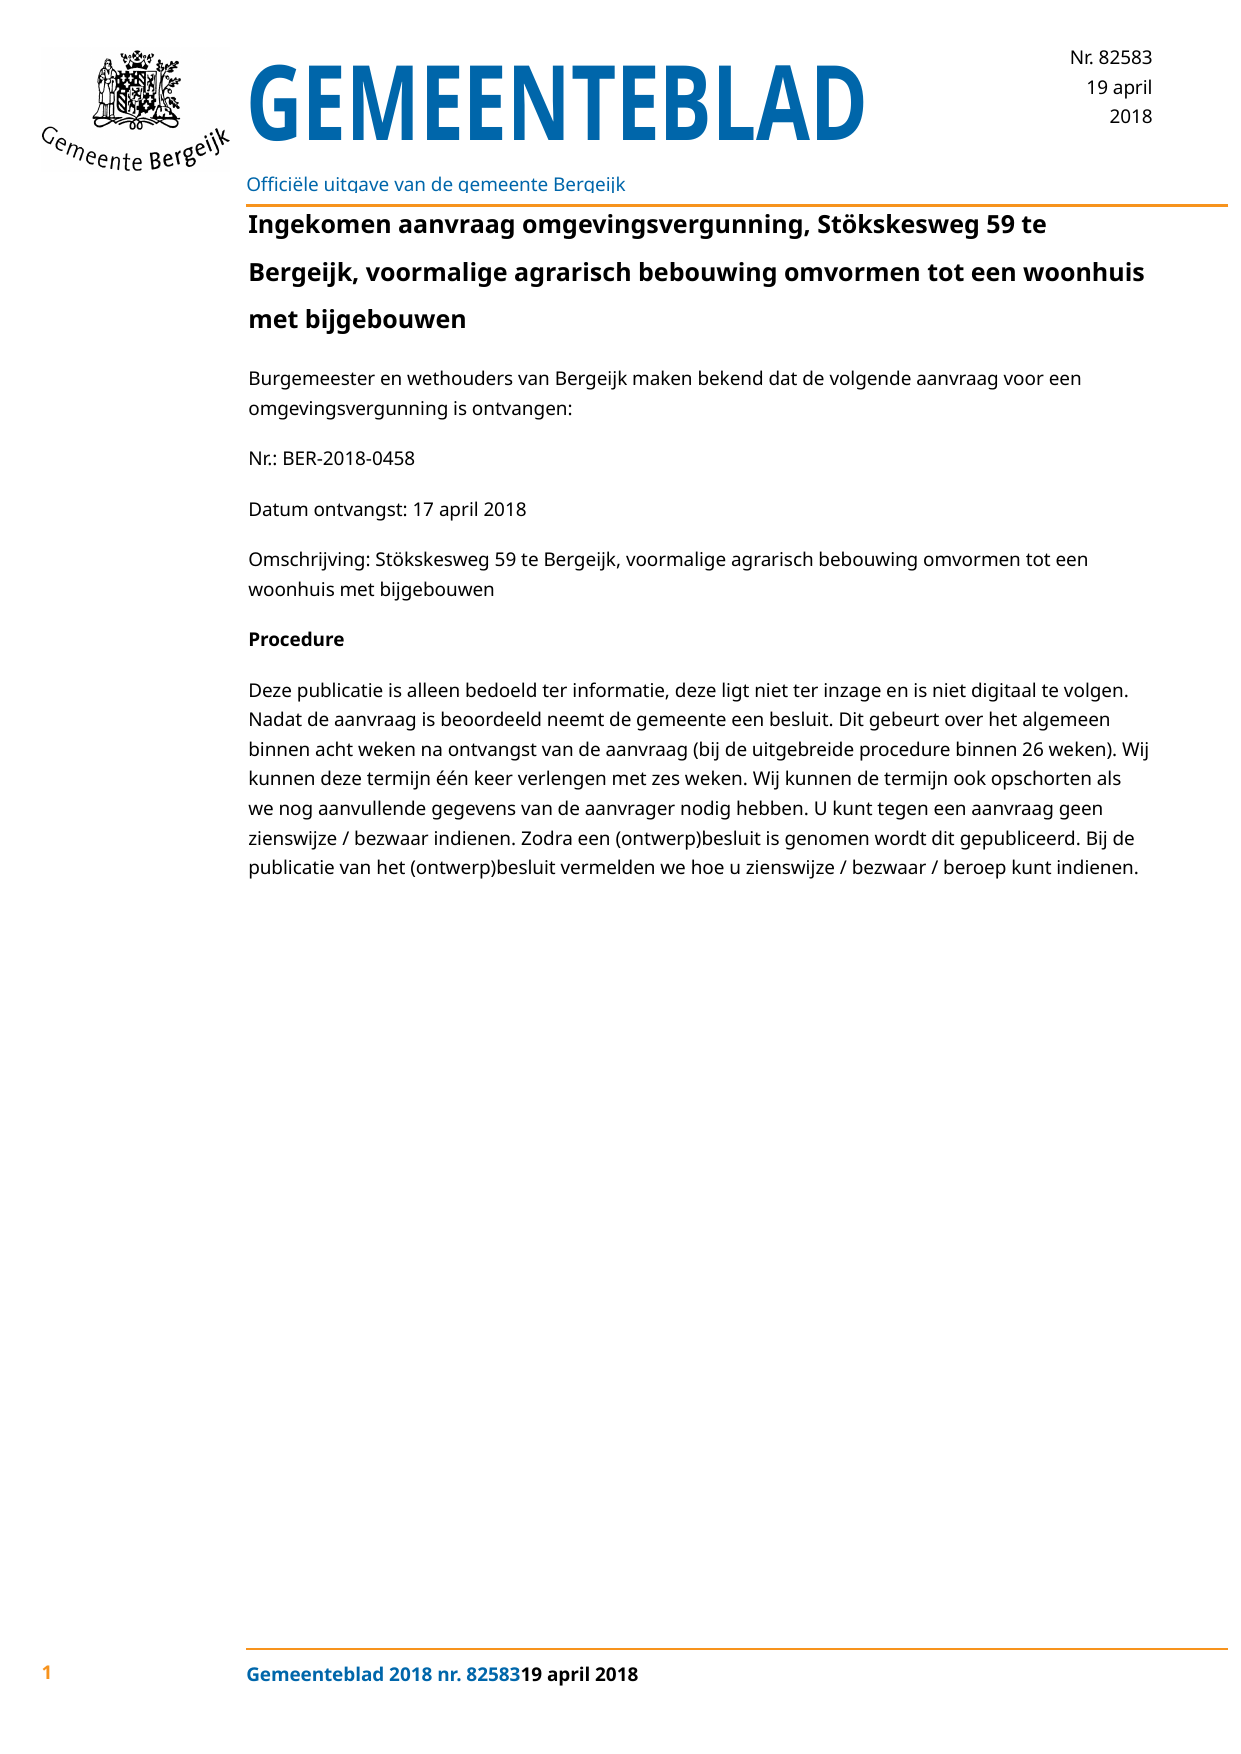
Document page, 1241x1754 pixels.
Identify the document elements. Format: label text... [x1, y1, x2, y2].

text Ingekomen aanvraag omgevingsvergunning, Stökskesweg 59 te Bergeijk, voormalige agrarisch bebouwing omvormen tot een woonhuis met bijgebouwen [248, 207, 1152, 336]
text Burgemeester en wethouders van Bergeijk maken bekend dat de volgende aanvraag voor een omgevingsvergunning is ontvangen: [248, 366, 1152, 421]
text Procedure [248, 626, 1152, 652]
picture [41, 47, 231, 172]
text Nr.: BER-2018-0458 [248, 446, 1152, 471]
text Datum ontvangst: 17 april 2018 [248, 496, 1152, 522]
text Deze publicatie is alleen bedoeld ter informatie, deze ligt niet ter inzage en is niet digitaal te volgen. Nadat de aanvraag is beoordeeld neemt de gemeente een besluit. Dit gebeurt over het algemeen binnen acht weken na ontvangst van de aanvraag (bij de uitgebreide procedure binnen 26 weken). Wij kunnen deze termijn één keer verlengen met zes weken. Wij kunnen de termijn ook opschorten als we nog aanvullende gegevens van de aanvrager nodig hebben. U kunt tegen een aanvraag geen zienswijze / bezwaar indienen. Zodra een (ontwerp)besluit is genomen wordt dit gepubliceerd. Bij de publicatie van het (ontwerp)besluit vermelden we hoe u zienswijze / bezwaar / beroep kunt indienen. [248, 677, 1152, 880]
text Omschrijving: Stökskesweg 59 te Bergeijk, voormalige agrarisch bebouwing omvormen tot een woonhuis met bijgebouwen [248, 546, 1152, 602]
